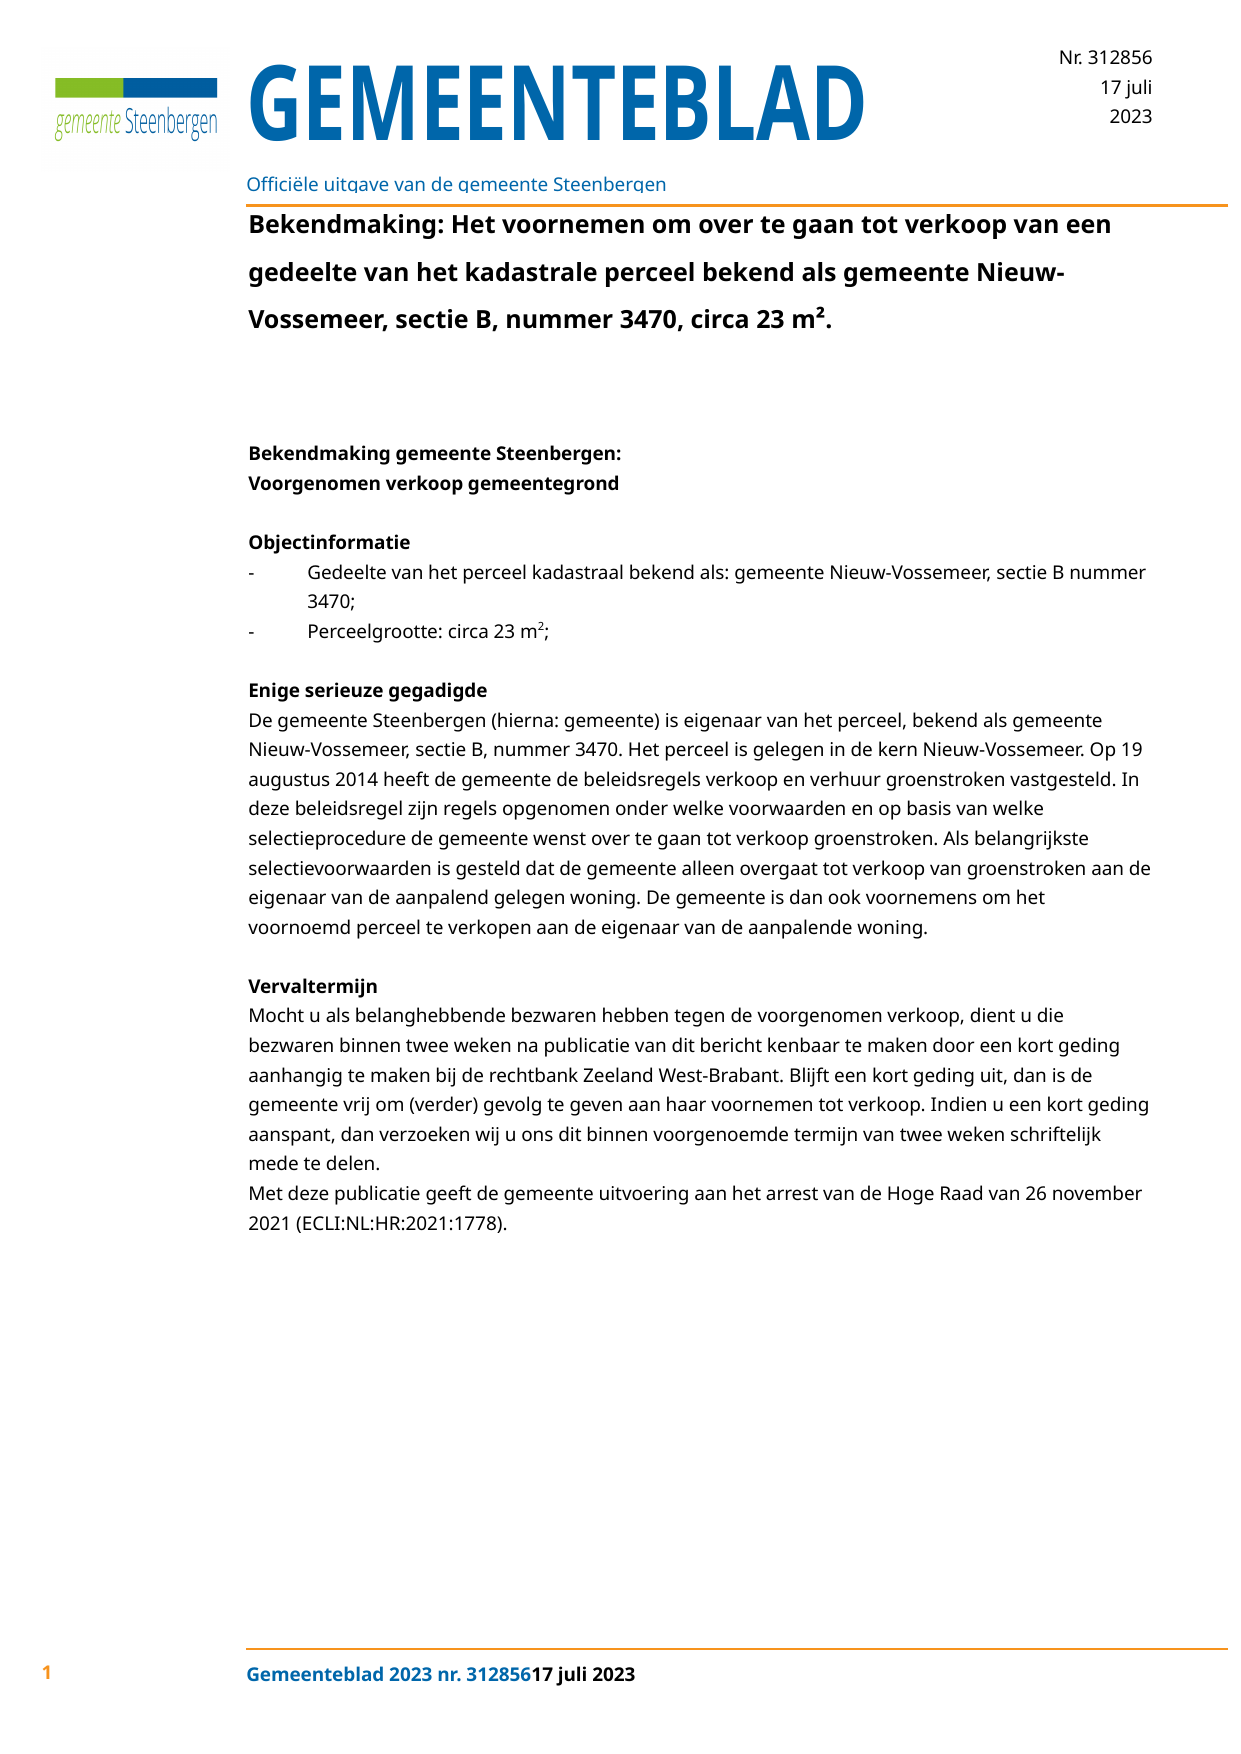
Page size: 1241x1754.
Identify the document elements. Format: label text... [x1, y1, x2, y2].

text Mocht u als belanghebbende bezwaren hebben tegen de voorgenomen verkoop, dient u die bezwaren binnen twee weken na publicatie van dit bericht kenbaar te maken door een kort geding aanhangig te maken bij de rechtbank Zeeland West-Brabant. Blijft een kort geding uit, dan is de gemeente vrij om (verder) gevolg te geven aan haar voornemen tot verkoop. Indien u een kort geding aanspant, dan verzoeken wij u ons dit binnen voorgenoemde termijn van twee weken schriftelijk mede te delen. [248, 1003, 1152, 1176]
text Enige serieuze gegadigde [248, 677, 1152, 703]
list Gedeelte van het perceel kadastraal bekend als: gemeente Nieuw-Vossemeer, sectie B nummer 3470; [248, 559, 1152, 614]
text Bekendmaking gemeente Steenbergen: [248, 441, 1152, 466]
text De gemeente Steenbergen (hierna: gemeente) is eigenaar van het perceel, bekend als gemeente Nieuw-Vossemeer, sectie B, nummer 3470. Het perceel is gelegen in de kern Nieuw-Vossemeer. Op 19 augustus 2014 heeft de gemeente de beleidsregels verkoop en verhuur groenstroken vastgesteld. In deze beleidsregel zijn regels opgenomen onder welke voorwaarden en op basis van welke selectieprocedure de gemeente wenst over te gaan tot verkoop groenstroken. Als belangrijkste selectievoorwaarden is gesteld dat de gemeente alleen overgaat tot verkoop van groenstroken aan de eigenaar van de aanpalend gelegen woning. De gemeente is dan ook voornemens om het voornoemd perceel te verkopen aan de eigenaar van de aanpalende woning. [248, 707, 1152, 939]
text Met deze publicatie geeft de gemeente uitvoering aan het arrest van de Hoge Raad van 26 november 2021 (ECLI:NL:HR:2021:1778). [248, 1180, 1152, 1235]
list Perceelgrootte: circa 23 m2; [248, 618, 1152, 644]
text Vervaltermijn [248, 973, 1152, 999]
text Objectinformatie [248, 529, 1152, 555]
text Bekendmaking: Het voornemen om over te gaan tot verkoop van een gedeelte van het kadastrale perceel bekend als gemeente Nieuw-Vossemeer, sectie B, nummer 3470, circa 23 m². [248, 207, 1152, 336]
picture [41, 47, 231, 172]
text Voorgenomen verkoop gemeentegrond [248, 470, 1152, 496]
